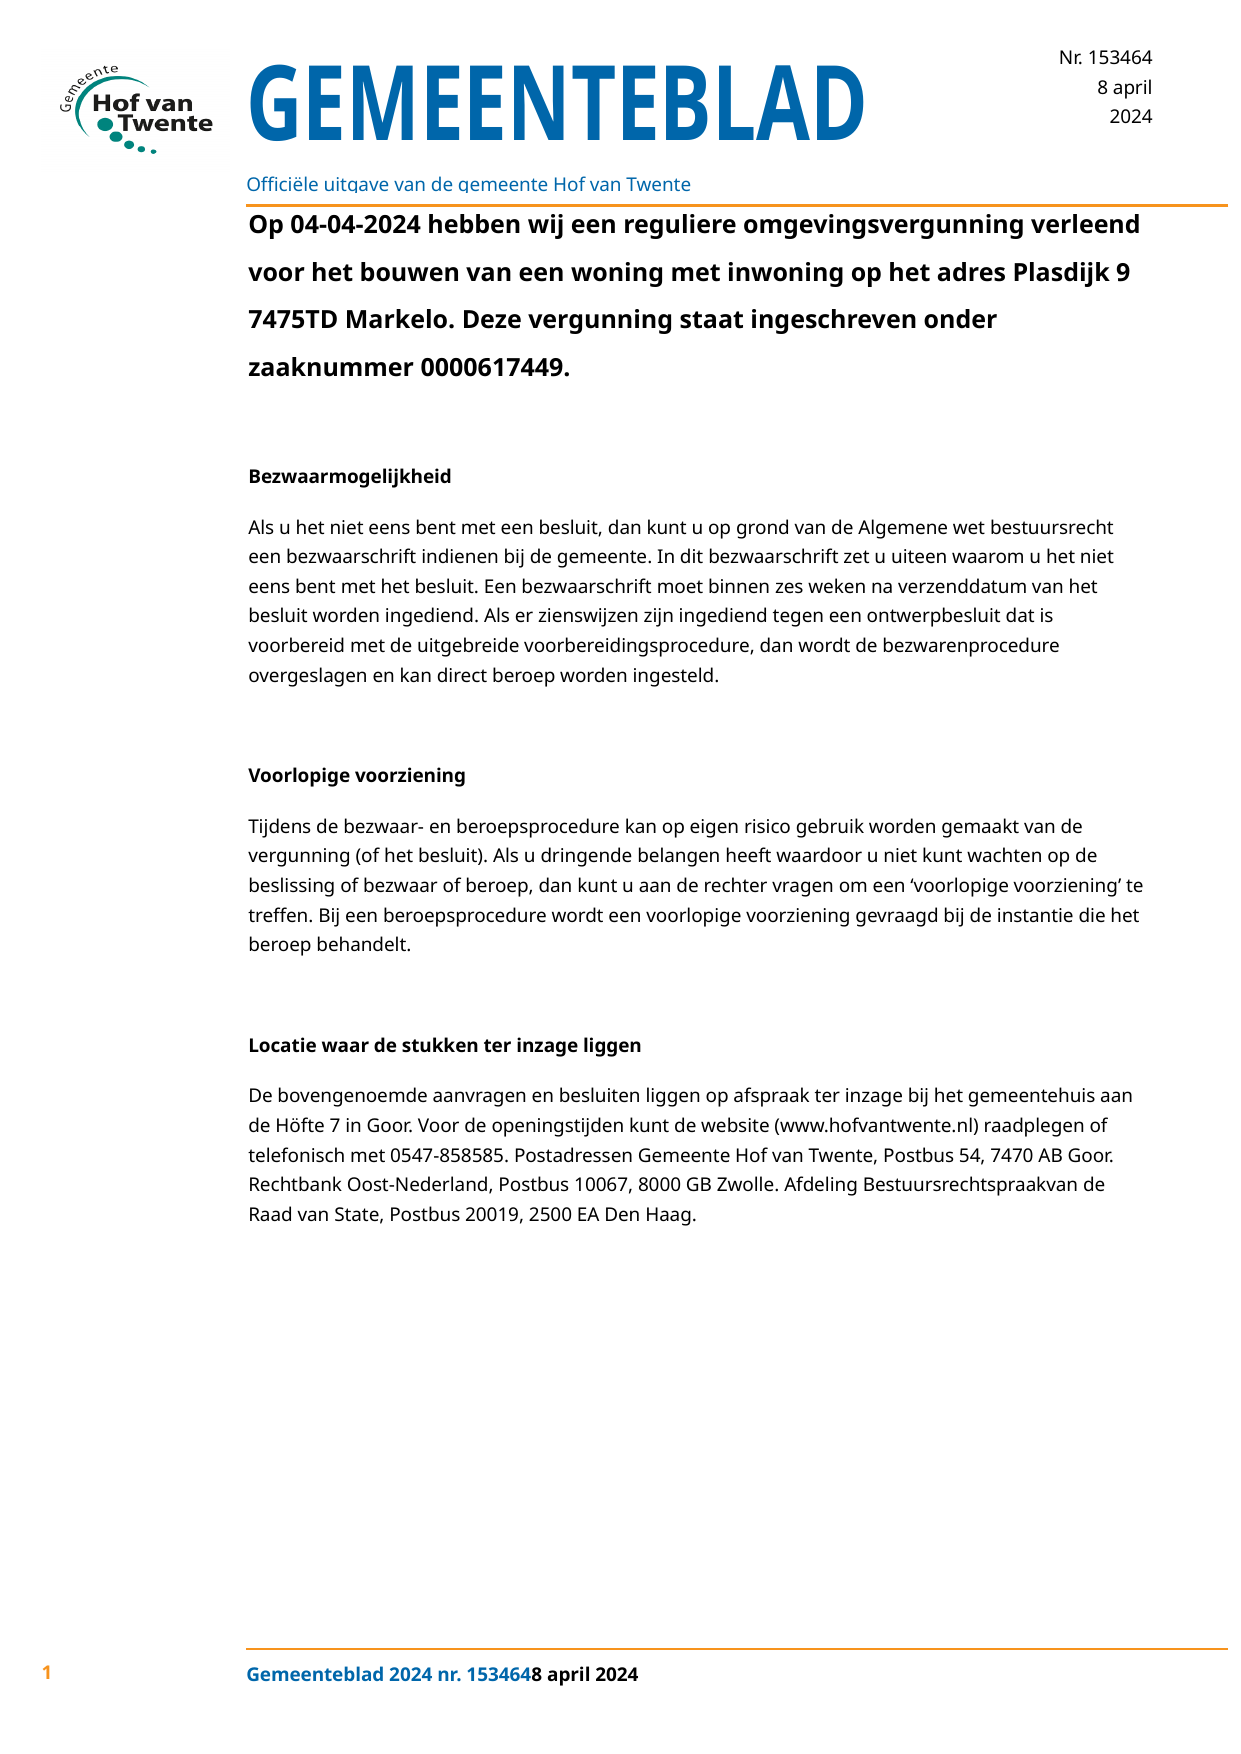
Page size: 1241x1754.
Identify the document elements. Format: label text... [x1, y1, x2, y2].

picture [41, 47, 231, 172]
text Als u het niet eens bent met een besluit, dan kunt u op grond van de Algemene wet bestuursrecht een bezwaarschrift indienen bij de gemeente. In dit bezwaarschrift zet u uiteen waarom u het niet eens bent met het besluit. Een bezwaarschrift moet binnen zes weken na verzenddatum van het besluit worden ingediend. Als er zienswijzen zijn ingediend tegen een ontwerpbesluit dat is voorbereid met de uitgebreide voorbereidingsprocedure, dan wordt de bezwarenprocedure overgeslagen en kan direct beroep worden ingesteld. [248, 514, 1152, 688]
text Tijdens de bezwaar- en beroepsprocedure kan op eigen risico gebruik worden gemaakt van de vergunning (of het besluit). Als u dringende belangen heeft waardoor u niet kunt wachten op de beslissing of bezwaar of beroep, dan kunt u aan de rechter vragen om een ‘voorlopige voorziening’ te treffen. Bij een beroepsprocedure wordt een voorlopige voorziening gevraagd bij de instantie die het beroep behandelt. [248, 813, 1152, 957]
text Voorlopige voorziening [248, 763, 1152, 788]
text De bovengenoemde aanvragen en besluiten liggen op afspraak ter inzage bij het gemeentehuis aan de Höfte 7 in Goor. Voor de openingstijden kunt de website (www.hofvantwente.nl) raadplegen of telefonisch met 0547-858585. Postadressen Gemeente Hof van Twente, Postbus 54, 7470 AB Goor. Rechtbank Oost-Nederland, Postbus 10067, 8000 GB Zwolle. Afdeling Bestuursrechtspraakvan de Raad van State, Postbus 20019, 2500 EA Den Haag. [248, 1083, 1152, 1227]
text Op 04-04-2024 hebben wij een reguliere omgevingsvergunning verleend voor het bouwen van een woning met inwoning op het adres Plasdijk 9 7475TD Markelo. Deze vergunning staat ingeschreven onder zaaknummer 0000617449. [248, 207, 1152, 384]
text Bezwaarmogelijkheid [248, 463, 1152, 489]
text Locatie waar de stukken ter inzage liggen [248, 1032, 1152, 1058]
